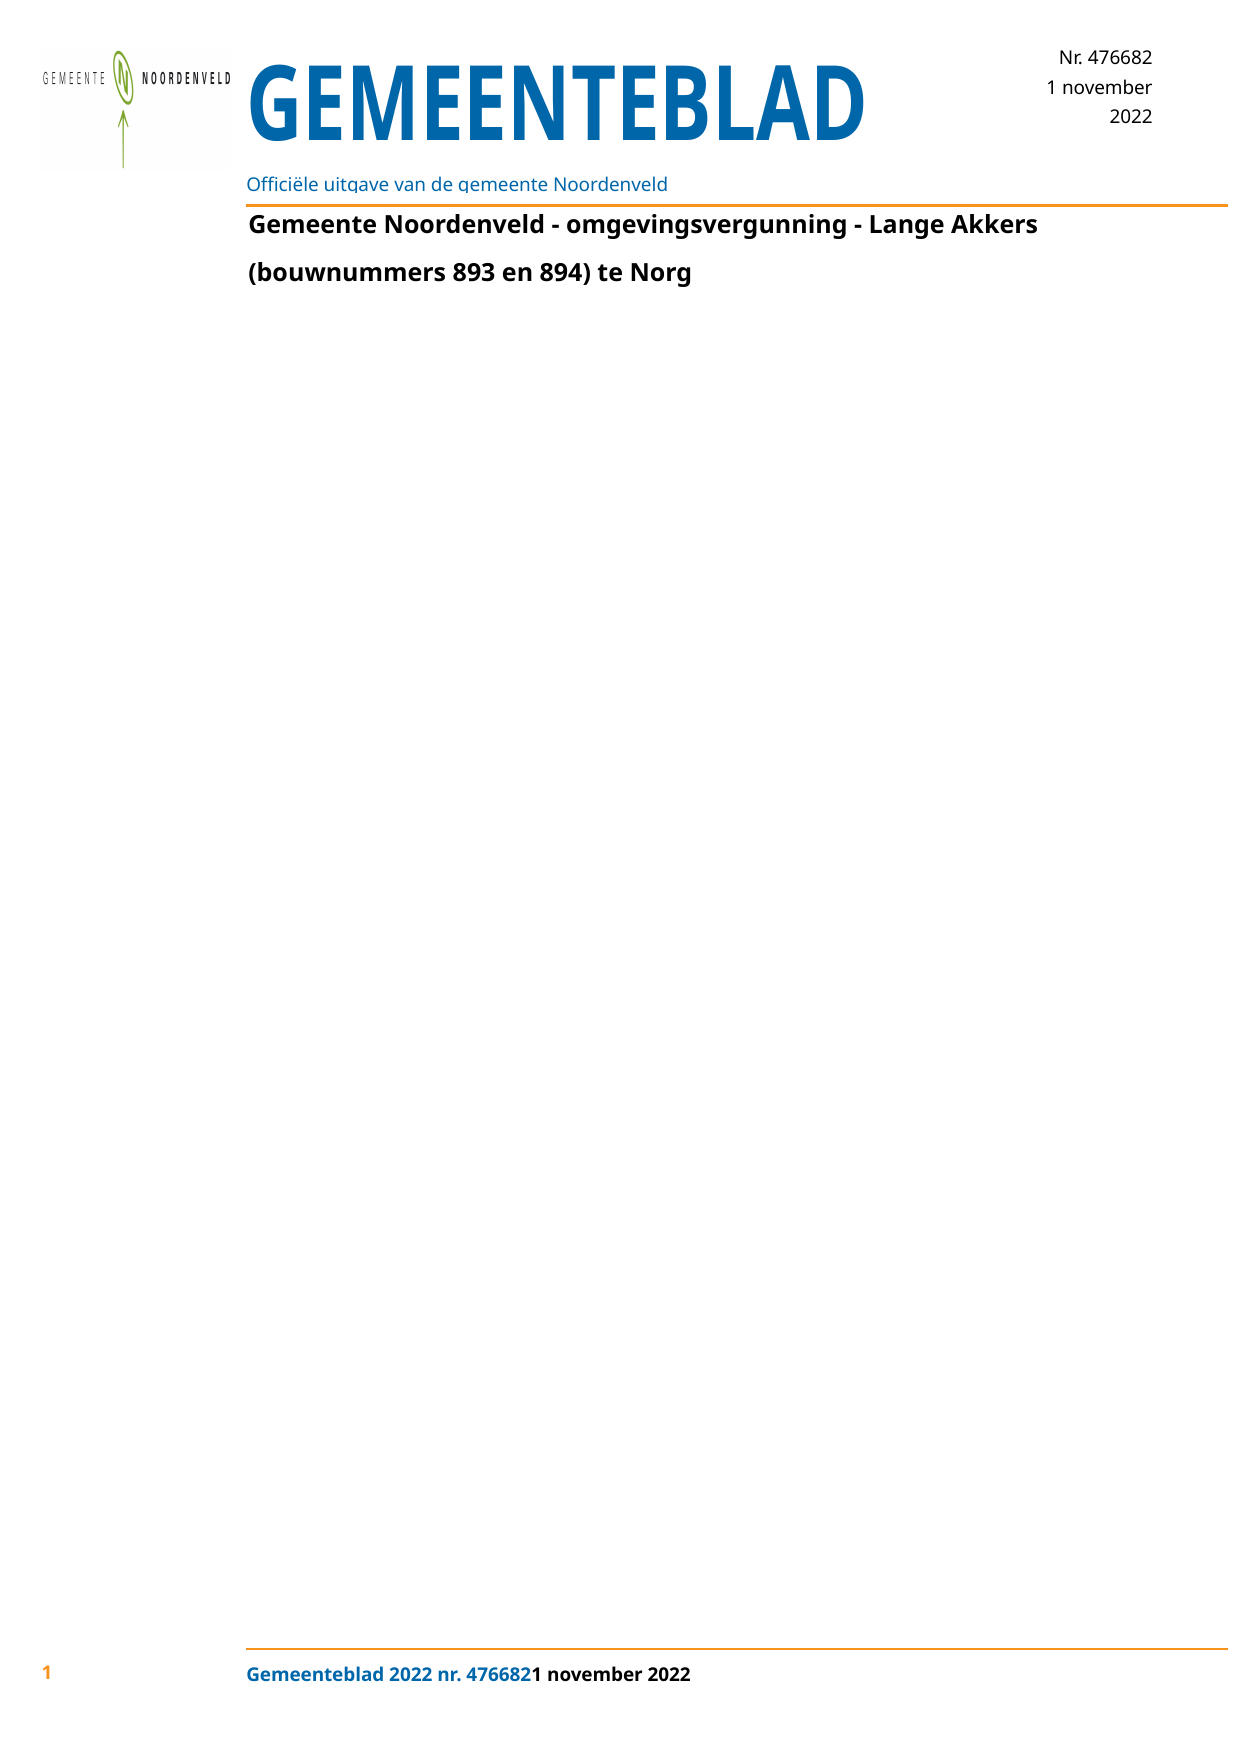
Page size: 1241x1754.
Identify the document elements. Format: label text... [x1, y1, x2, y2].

picture [41, 47, 231, 172]
text Gemeente Noordenveld - omgevingsvergunning - Lange Akkers (bouwnummers 893 en 894) te Norg [248, 207, 1152, 288]
